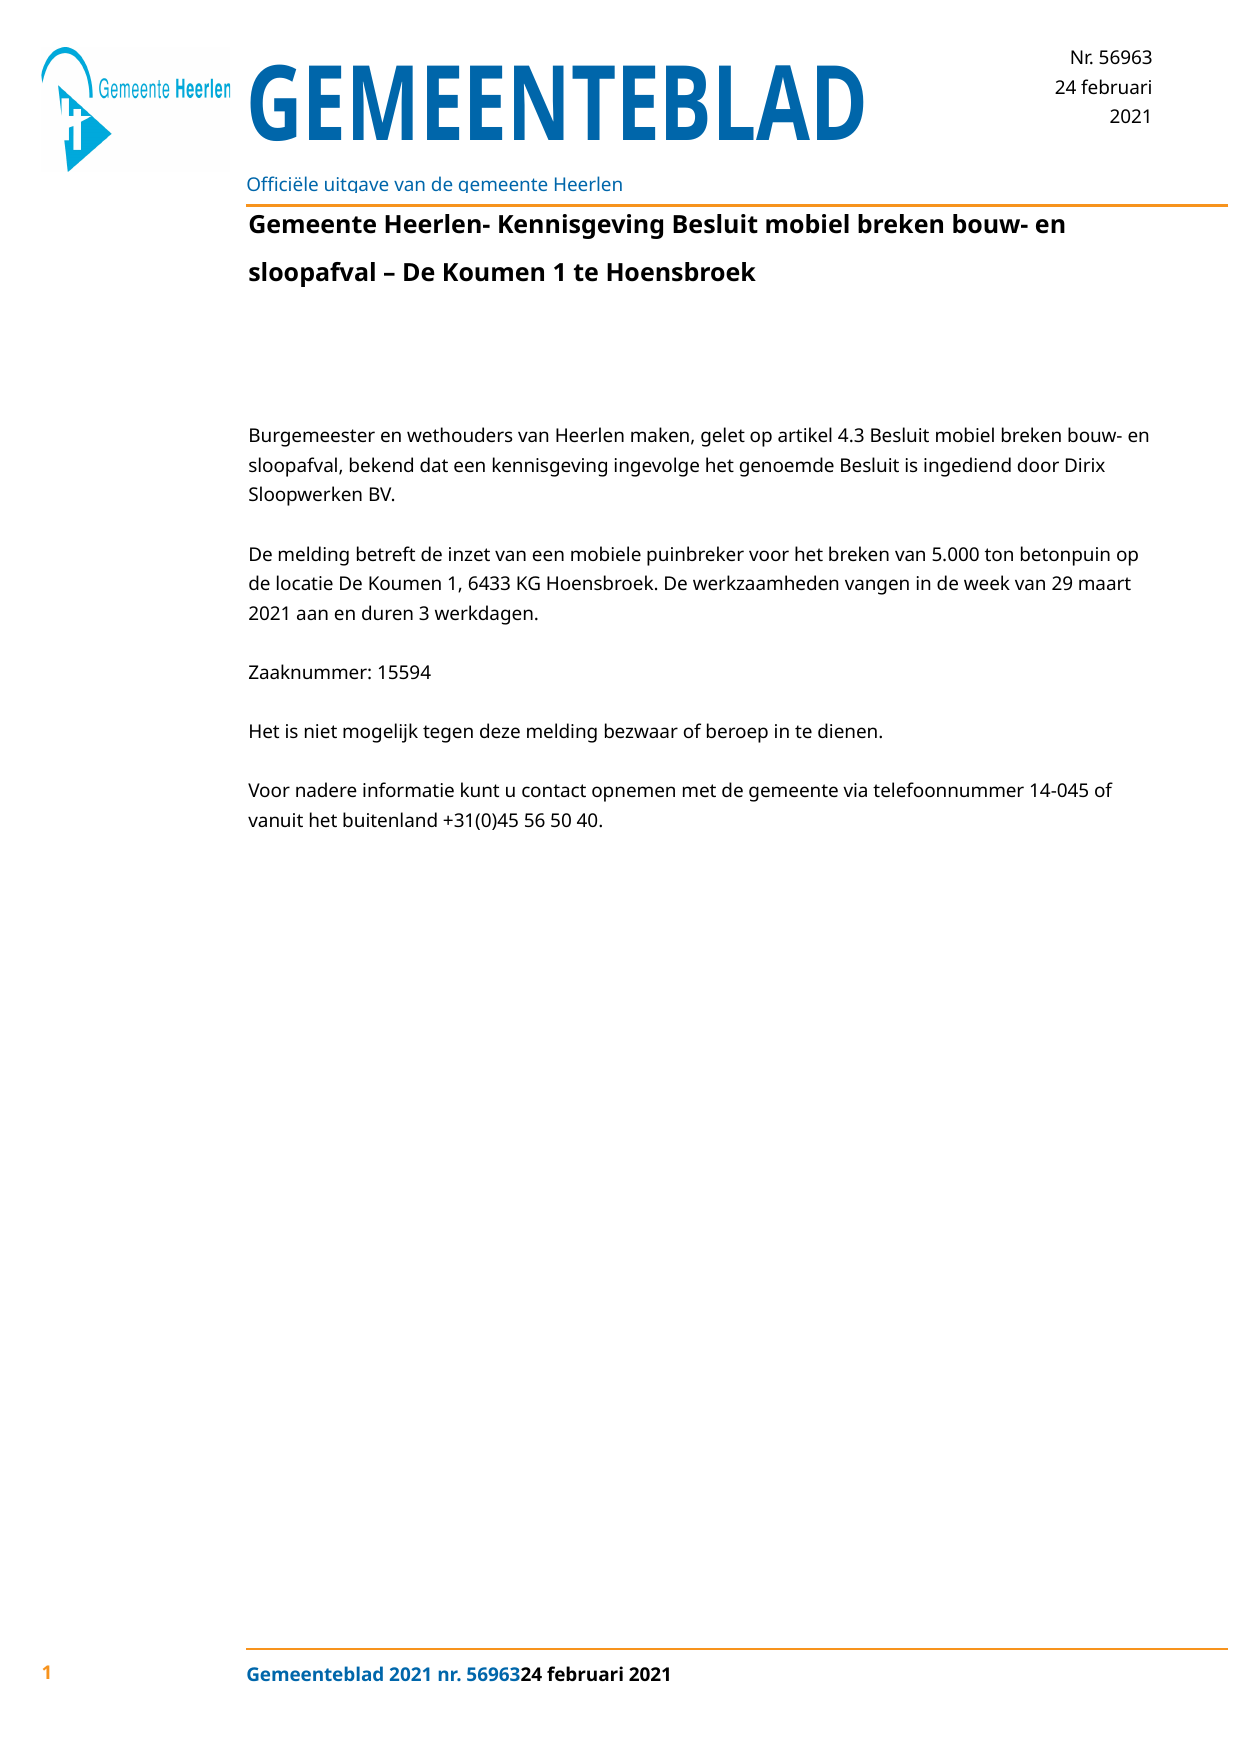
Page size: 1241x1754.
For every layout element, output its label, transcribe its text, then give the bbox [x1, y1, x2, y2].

text De melding betreft de inzet van een mobiele puinbreker voor het breken van 5.000 ton betonpuin op de locatie De Koumen 1, 6433 KG Hoensbroek. De werkzaamheden vangen in de week van 29 maart 2021 aan en duren 3 werkdagen. [248, 541, 1152, 626]
text Voor nadere informatie kunt u contact opnemen met de gemeente via telefoonnummer 14-045 of vanuit het buitenland +31(0)45 56 50 40. [248, 777, 1152, 833]
text Burgemeester en wethouders van Heerlen maken, gelet op artikel 4.3 Besluit mobiel breken bouw- en sloopafval, bekend dat een kennisgeving ingevolge het genoemde Besluit is ingediend door Dirix Sloopwerken BV. [248, 422, 1152, 507]
text Gemeente Heerlen- Kennisgeving Besluit mobiel breken bouw- en sloopafval – De Koumen 1 te Hoensbroek [248, 207, 1152, 288]
text Zaaknummer: 15594 [248, 659, 1152, 685]
text Het is niet mogelijk tegen deze melding bezwaar of beroep in te dienen. [248, 718, 1152, 744]
picture [41, 47, 59, 70]
picture [41, 47, 231, 172]
